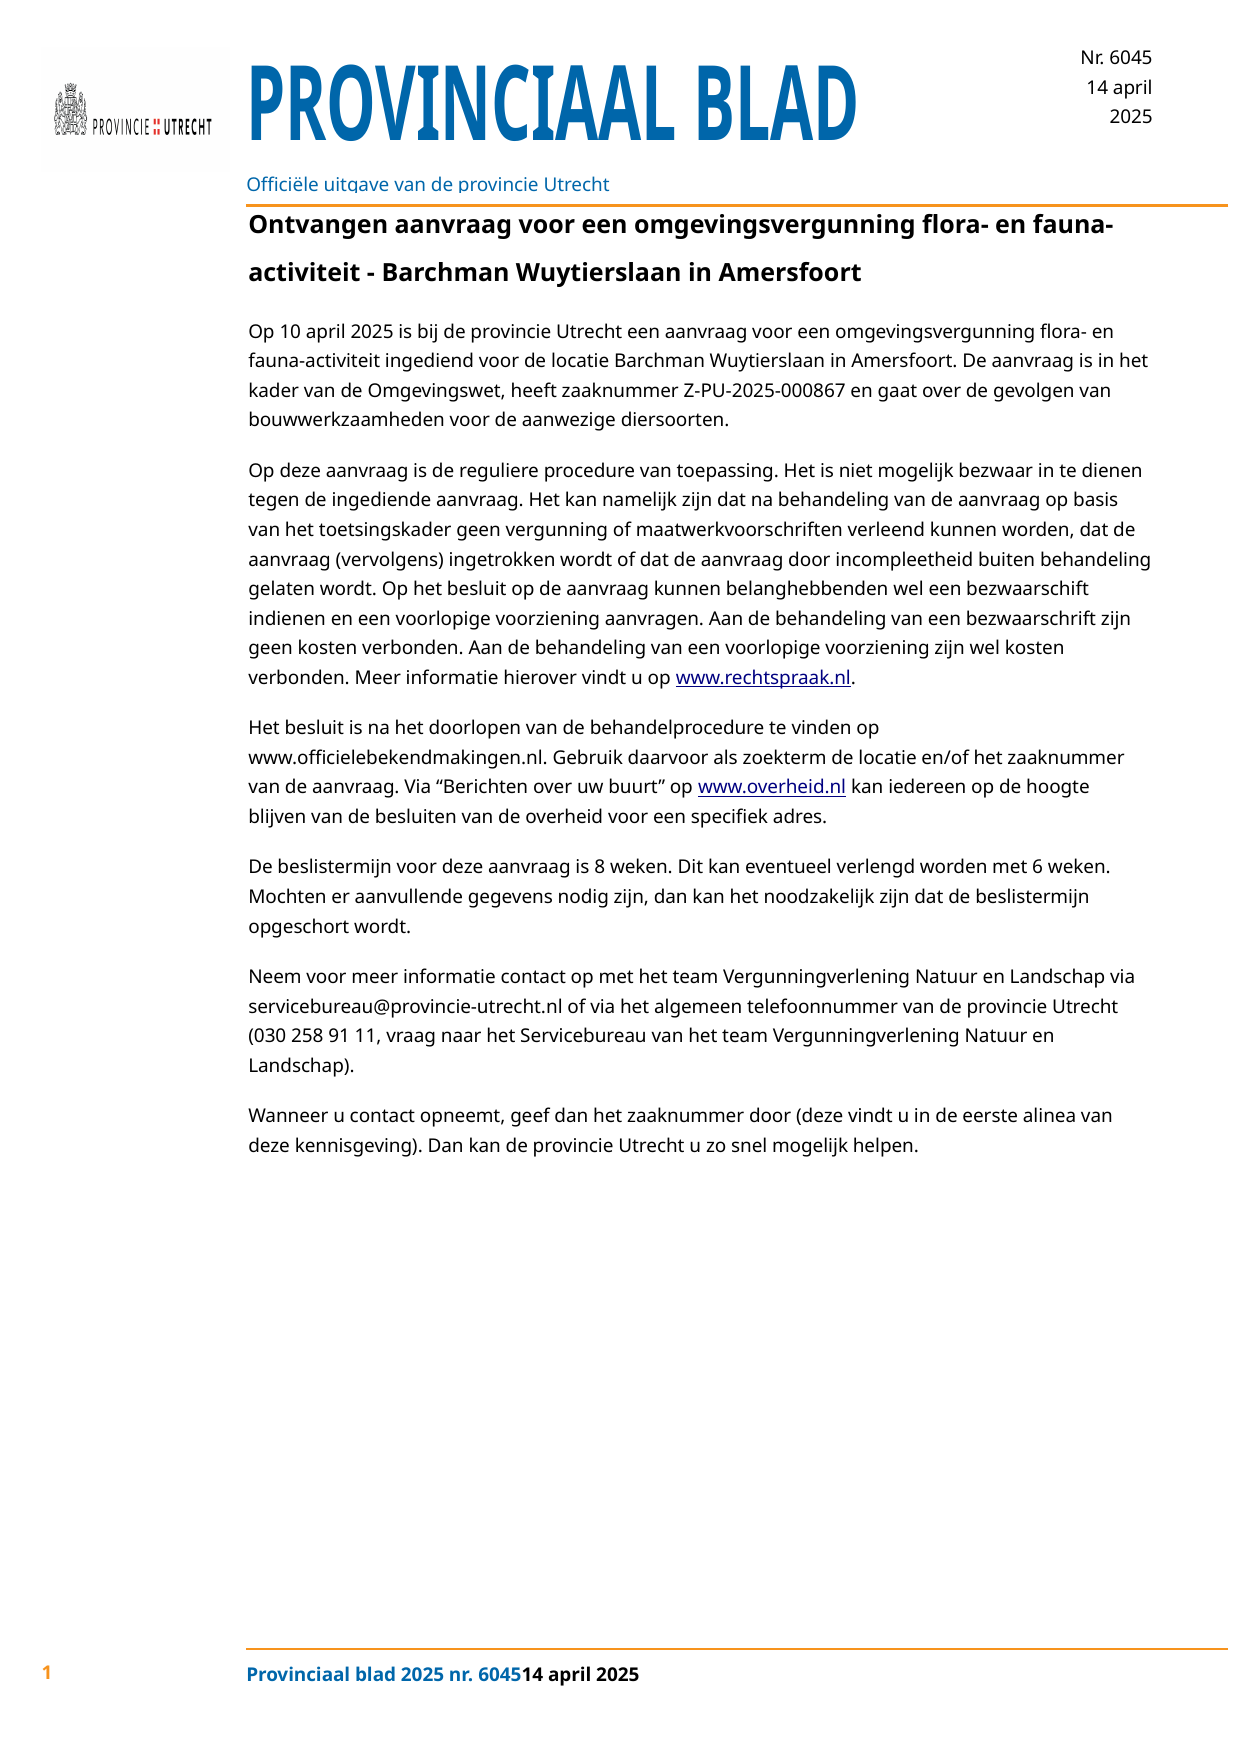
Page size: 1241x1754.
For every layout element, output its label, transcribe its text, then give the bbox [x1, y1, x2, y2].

text Het besluit is na het doorlopen van de behandelprocedure te vinden op www.officielebekendmakingen.nl. Gebruik daarvoor als zoekterm de locatie en/of het zaaknummer van de aanvraag. Via “Berichten over uw buurt” op www.overheid.nl kan iedereen op de hoogte blijven van de besluiten van de overheid voor een specifiek adres. [248, 714, 1152, 829]
text Op deze aanvraag is de reguliere procedure van toepassing. Het is niet mogelijk bezwaar in te dienen tegen de ingediende aanvraag. Het kan namelijk zijn dat na behandeling van de aanvraag op basis van het toetsingskader geen vergunning of maatwerkvoorschriften verleend kunnen worden, dat de aanvraag (vervolgens) ingetrokken wordt of dat de aanvraag door incompleetheid buiten behandeling gelaten wordt. Op het besluit op de aanvraag kunnen belanghebbenden wel een bezwaarschift indienen en een voorlopige voorziening aanvragen. Aan de behandeling van een bezwaarschrift zijn geen kosten verbonden. Aan de behandeling van een voorlopige voorziening zijn wel kosten verbonden. Meer informatie hierover vindt u op www.rechtspraak.nl. [248, 457, 1152, 690]
text Op 10 april 2025 is bij de provincie Utrecht een aanvraag voor een omgevingsvergunning flora- en fauna-activiteit ingediend voor de locatie Barchman Wuytierslaan in Amersfoort. De aanvraag is in het kader van de Omgevingswet, heeft zaaknummer Z-PU-2025-000867 en gaat over de gevolgen van bouwwerkzaamheden voor de aanwezige diersoorten. [248, 318, 1152, 432]
text De beslistermijn voor deze aanvraag is 8 weken. Dit kan eventueel verlengd worden met 6 weken. Mochten er aanvullende gegevens nodig zijn, dan kan het noodzakelijk zijn dat de beslistermijn opgeschort wordt. [248, 854, 1152, 939]
text Neem voor meer informatie contact op met het team Vergunningverlening Natuur en Landschap via servicebureau@provincie-utrecht.nl of via het algemeen telefoonnummer van de provincie Utrecht (030 258 91 11, vraag naar het Servicebureau van het team Vergunningverlening Natuur en Landschap). [248, 963, 1152, 1078]
text Wanneer u contact opneemt, geef dan het zaaknummer door (deze vindt u in de eerste alinea van deze kennisgeving). Dan kan de provincie Utrecht u zo snel mogelijk helpen. [248, 1102, 1152, 1158]
text Ontvangen aanvraag voor een omgevingsvergunning flora- en fauna-activiteit - Barchman Wuytierslaan in Amersfoort [248, 207, 1152, 288]
picture [41, 47, 231, 172]
